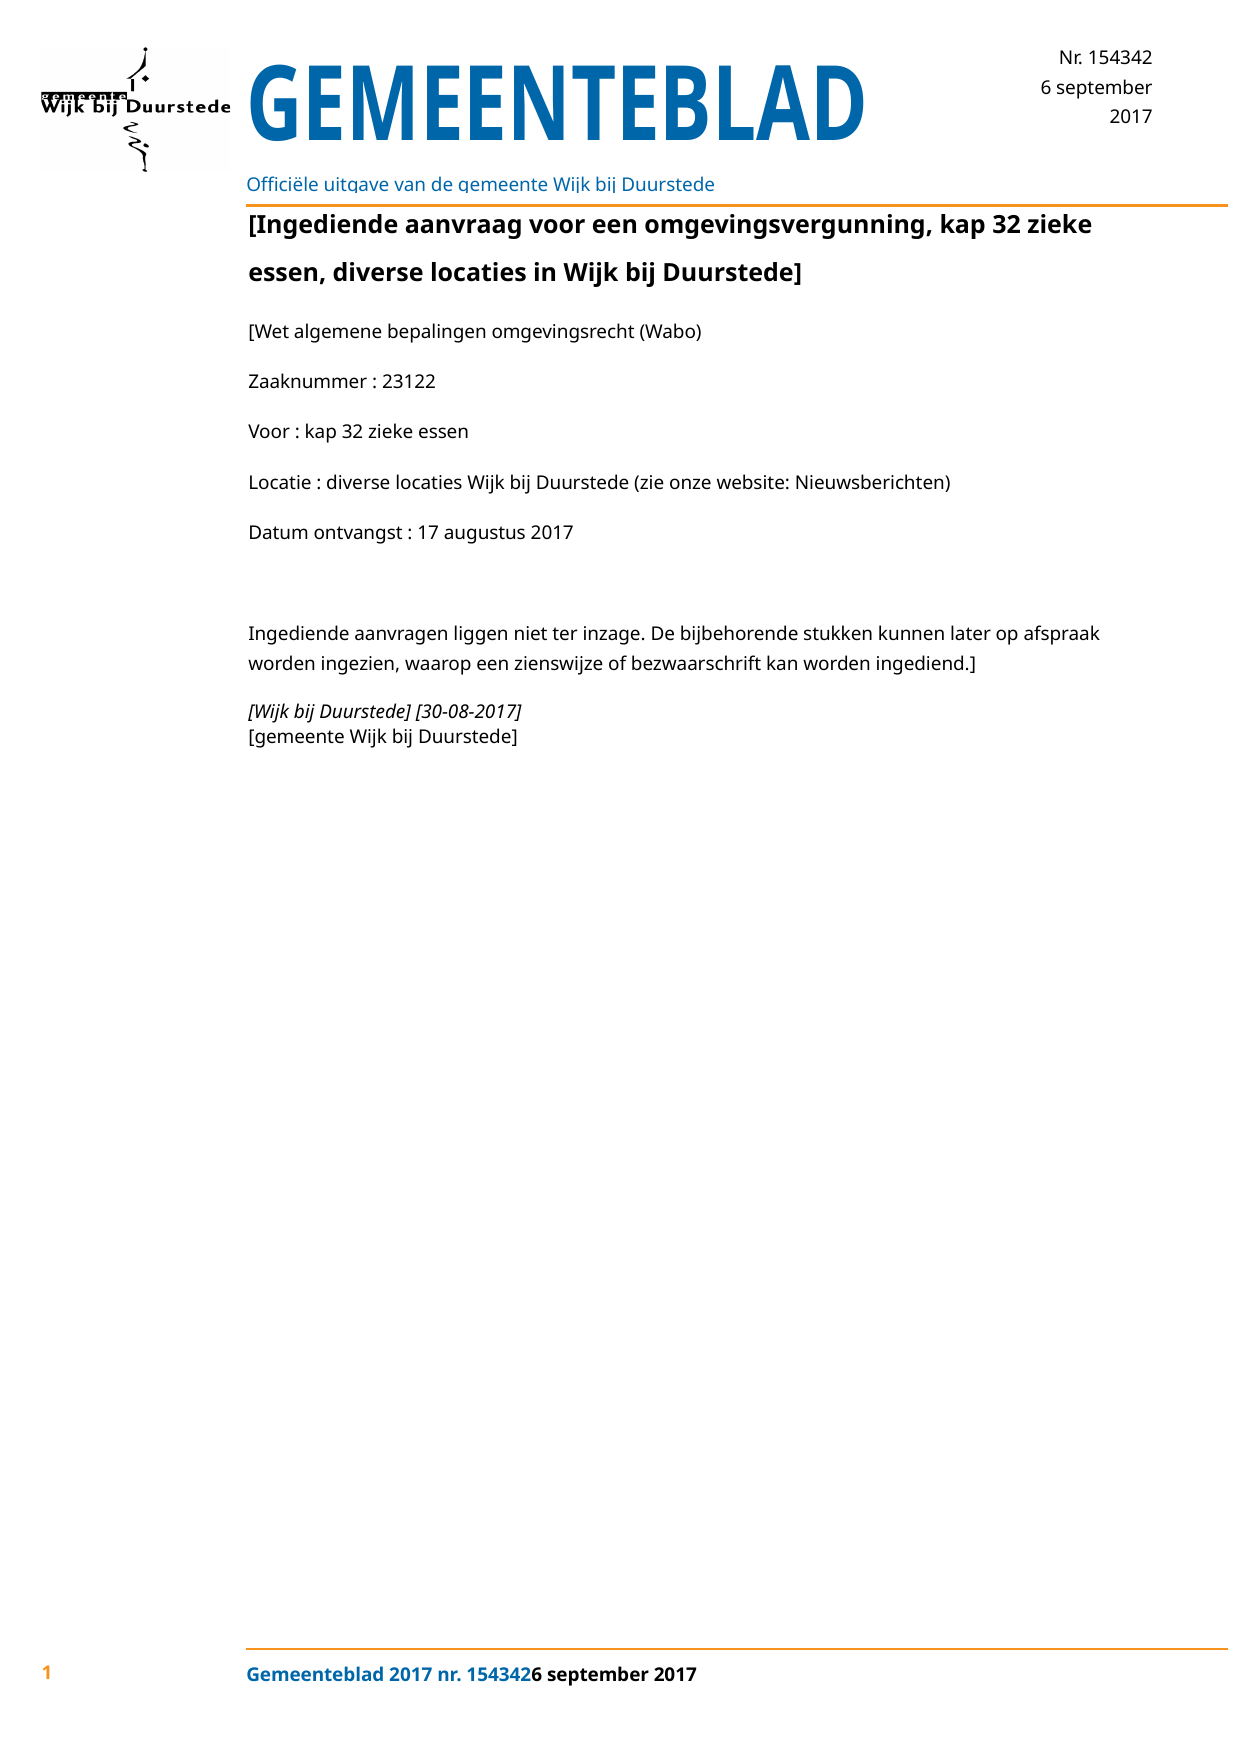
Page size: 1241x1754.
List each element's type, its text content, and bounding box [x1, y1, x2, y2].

text Zaaknummer : 23122 [248, 368, 1152, 394]
text Datum ontvangst : 17 augustus 2017 [248, 519, 1152, 545]
text Voor : kap 32 zieke essen [248, 419, 1152, 444]
text [Wet algemene bepalingen omgevingsrecht (Wabo) [248, 318, 1152, 344]
text [Ingediende aanvraag voor een omgevingsvergunning, kap 32 zieke essen, diverse locaties in Wijk bij Duurstede] [248, 207, 1152, 288]
text Locatie : diverse locaties Wijk bij Duurstede (zie onze website: Nieuwsberichten) [248, 469, 1152, 495]
text Ingediende aanvragen liggen niet ter inzage. De bijbehorende stukken kunnen later op afspraak worden ingezien, waarop een zienswijze of bezwaarschrift kan worden ingediend.] [248, 620, 1152, 676]
text [Wijk bij Duurstede] [30-08-2017] [248, 698, 1152, 723]
text [gemeente Wijk bij Duurstede] [248, 723, 1152, 749]
picture [41, 47, 231, 172]
